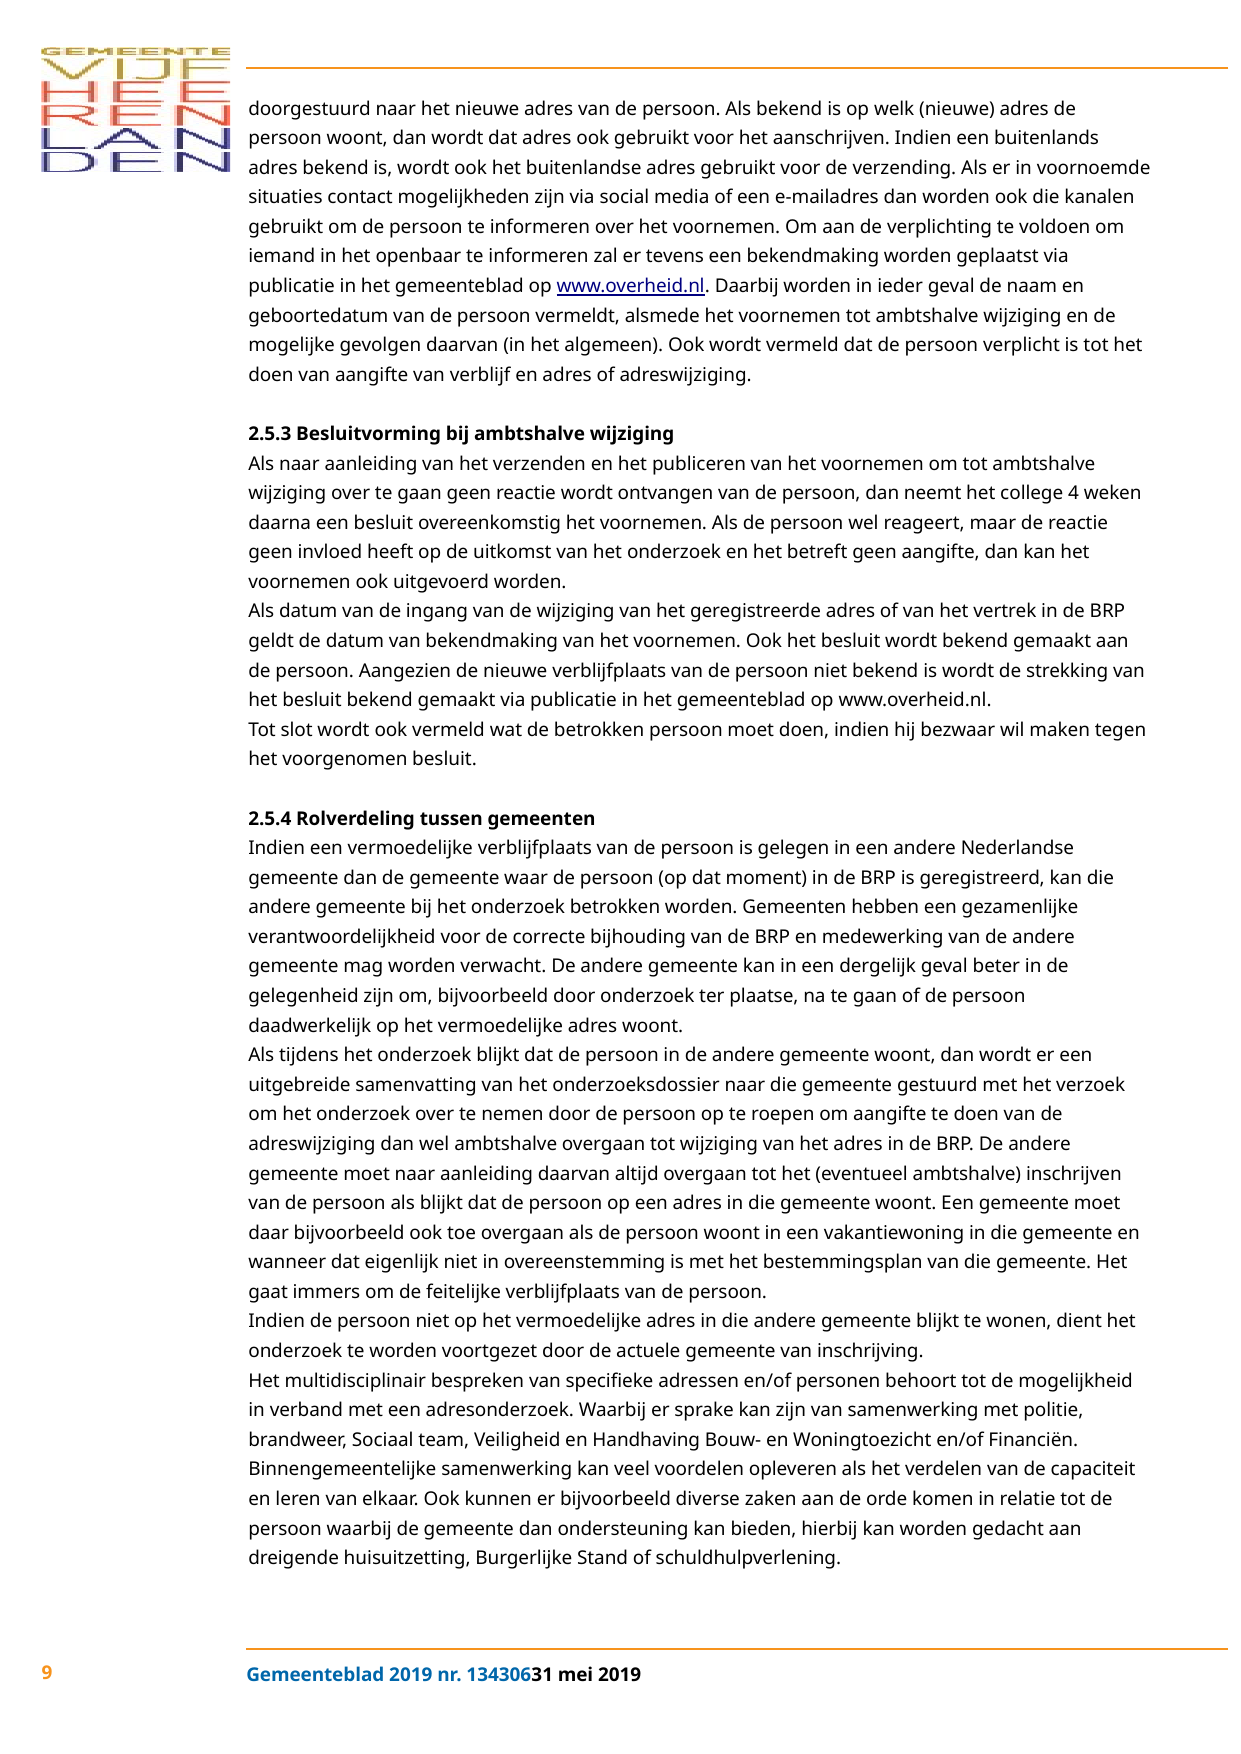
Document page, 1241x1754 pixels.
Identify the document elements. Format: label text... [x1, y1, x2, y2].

text Indien een vermoedelijke verblijfplaats van de persoon is gelegen in een andere Nederlandse gemeente dan de gemeente waar de persoon (op dat moment) in de BRP is geregistreerd, kan die andere gemeente bij het onderzoek betrokken worden. Gemeenten hebben een gezamenlijke verantwoordelijkheid voor de correcte bijhouding van de BRP en medewerking van de andere gemeente mag worden verwacht. De andere gemeente kan in een dergelijk geval beter in de gelegenheid zijn om, bijvoorbeeld door onderzoek ter plaatse, na te gaan of de persoon daadwerkelijk op het vermoedelijke adres woont. [248, 834, 1152, 1038]
text Als tijdens het onderzoek blijkt dat de persoon in de andere gemeente woont, dan wordt er een uitgebreide samenvatting van het onderzoeksdossier naar die gemeente gestuurd met het verzoek om het onderzoek over te nemen door de persoon op te roepen om aangifte te doen van de adreswijziging dan wel ambtshalve overgaan tot wijziging van het adres in de BRP. De andere gemeente moet naar aanleiding daarvan altijd overgaan tot het (eventueel ambtshalve) inschrijven van de persoon als blijkt dat de persoon op een adres in die gemeente woont. Een gemeente moet daar bijvoorbeeld ook toe overgaan als de persoon woont in een vakantiewoning in die gemeente en wanneer dat eigenlijk niet in overeenstemming is met het bestemmingsplan van die gemeente. Het gaat immers om de feitelijke verblijfplaats van de persoon. [248, 1041, 1152, 1304]
picture [41, 47, 231, 172]
text 2.5.3 Besluitvorming bij ambtshalve wijziging [248, 420, 1152, 446]
text Als datum van de ingang van de wijziging van het geregistreerde adres of van het vertrek in de BRP geldt de datum van bekendmaking van het voornemen. Ook het besluit wordt bekend gemaakt aan de persoon. Aangezien de nieuwe verblijfplaats van de persoon niet bekend is wordt de strekking van het besluit bekend gemaakt via publicatie in het gemeenteblad op www.overheid.nl. [248, 598, 1152, 712]
text doorgestuurd naar het nieuwe adres van de persoon. Als bekend is op welk (nieuwe) adres de persoon woont, dan wordt dat adres ook gebruikt voor het aanschrijven. Indien een buitenlands adres bekend is, wordt ook het buitenlandse adres gebruikt voor de verzending. Als er in voornoemde situaties contact mogelijkheden zijn via social media of een e-mailadres dan worden ook die kanalen gebruikt om de persoon te informeren over het voornemen. Om aan de verplichting te voldoen om iemand in het openbaar te informeren zal er tevens een bekendmaking worden geplaatst via publicatie in het gemeenteblad op www.overheid.nl. Daarbij worden in ieder geval de naam en geboortedatum van de persoon vermeldt, alsmede het voornemen tot ambtshalve wijziging en de mogelijke gevolgen daarvan (in het algemeen). Ook wordt vermeld dat de persoon verplicht is tot het doen van aangifte van verblijf en adres of adreswijziging. [248, 95, 1152, 387]
text Als naar aanleiding van het verzenden en het publiceren van het voornemen om tot ambtshalve wijziging over te gaan geen reactie wordt ontvangen van de persoon, dan neemt het college 4 weken daarna een besluit overeenkomstig het voornemen. Als de persoon wel reageert, maar de reactie geen invloed heeft op de uitkomst van het onderzoek en het betreft geen aangifte, dan kan het voornemen ook uitgevoerd worden. [248, 450, 1152, 594]
text 2.5.4 Rolverdeling tussen gemeenten [248, 805, 1152, 831]
text Tot slot wordt ook vermeld wat de betrokken persoon moet doen, indien hij bezwaar wil maken tegen het voorgenomen besluit. [248, 716, 1152, 771]
text Het multidisciplinair bespreken van specifieke adressen en/of personen behoort tot de mogelijkheid in verband met een adresonderzoek. Waarbij er sprake kan zijn van samenwerking met politie, brandweer, Sociaal team, Veiligheid en Handhaving Bouw- en Woningtoezicht en/of Financiën. Binnengemeentelijke samenwerking kan veel voordelen opleveren als het verdelen van de capaciteit en leren van elkaar. Ook kunnen er bijvoorbeeld diverse zaken aan de orde komen in relatie tot de persoon waarbij de gemeente dan ondersteuning kan bieden, hierbij kan worden gedacht aan dreigende huisuitzetting, Burgerlijke Stand of schuldhulpverlening. [248, 1367, 1152, 1570]
text Indien de persoon niet op het vermoedelijke adres in die andere gemeente blijkt te wonen, dient het onderzoek te worden voortgezet door de actuele gemeente van inschrijving. [248, 1308, 1152, 1363]
